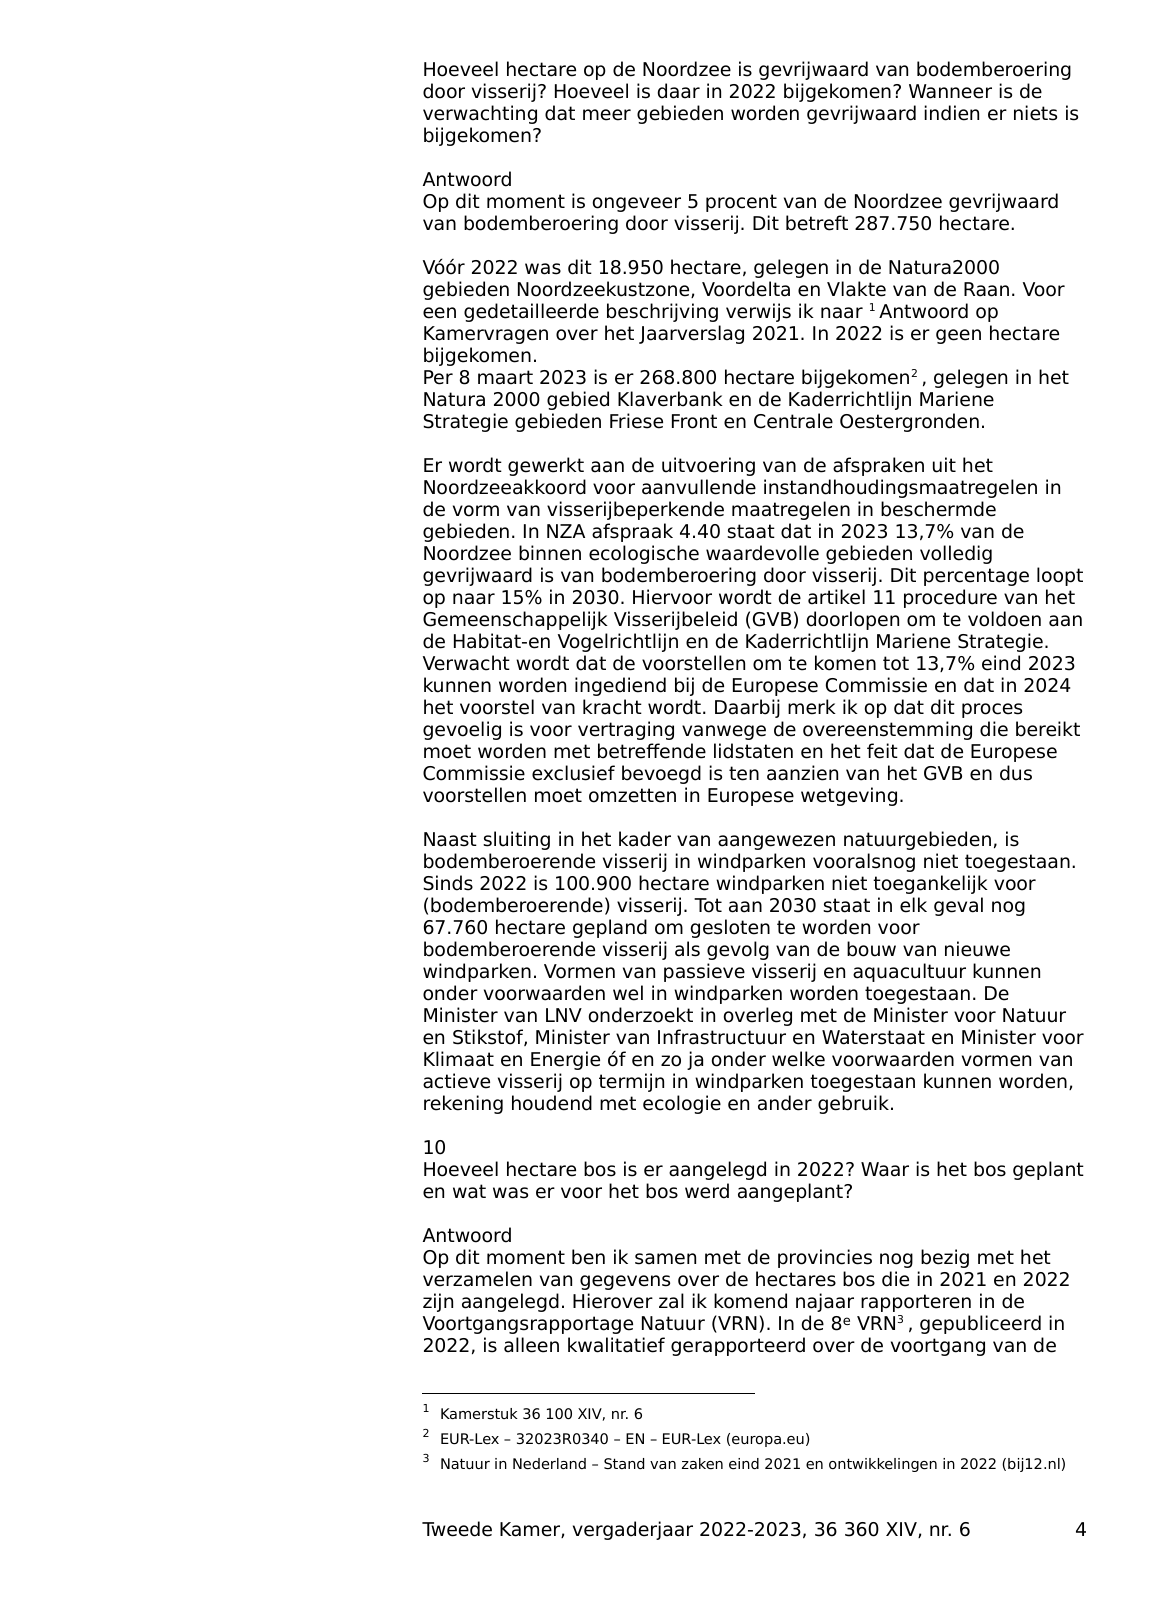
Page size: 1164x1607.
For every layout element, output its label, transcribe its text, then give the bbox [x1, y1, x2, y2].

text Er wordt gewerkt aan de uitvoering van de afspraken uit het Noordzeeakkoord voor aanvullende instandhoudingsmaatregelen in de vorm van visserijbeperkende maatregelen in beschermde gebieden. In NZA afspraak 4.40 staat dat in 2023 13,7% van de Noordzee binnen ecologische waardevolle gebieden volledig gevrijwaard is van bodemberoering door visserij. Dit percentage loopt op naar 15% in 2030. Hiervoor wordt de artikel 11 procedure van het Gemeenschappelijk Visserijbeleid (GVB) doorlopen om te voldoen aan de Habitat-en Vogelrichtlijn en de Kaderrichtlijn Mariene Strategie. Verwacht wordt dat de voorstellen om te komen tot 13,7% eind 2023 kunnen worden ingediend bij de Europese Commissie en dat in 2024 het voorstel van kracht wordt. Daarbij merk ik op dat dit proces gevoelig is voor vertraging vanwege de overeenstemming die bereikt moet worden met betreffende lidstaten en het feit dat de Europese Commissie exclusief bevoegd is ten aanzien van het GVB en dus voorstellen moet omzetten in Europese wetgeving. [422, 455, 1087, 807]
text EUR-Lex – 32023R0340 – EN – EUR-Lex (europa.eu) [422, 1427, 1087, 1449]
text Natuur in Nederland – Stand van zaken eind 2021 en ontwikkelingen in 2022 (bij12.nl) [422, 1452, 1087, 1474]
text Hoeveel hectare bos is er aangelegd in 2022? Waar is het bos geplant en wat was er voor het bos werd aangeplant? [422, 1159, 1087, 1203]
text Op dit moment is ongeveer 5 procent van de Noordzee gevrijwaard van bodemberoering door visserij. Dit betreft 287.750 hectare. [422, 191, 1087, 235]
text Per 8 maart 2023 is er 268.800 hectare bijgekomen, gelegen in het Natura 2000 gebied Klaverbank en de Kaderrichtlijn Mariene Strategie gebieden Friese Front en Centrale Oestergronden. [422, 367, 1087, 433]
text 10 [422, 1137, 1087, 1159]
text Kamerstuk 36 100 XIV, nr. 6 [422, 1402, 1087, 1424]
text Hoeveel hectare op de Noordzee is gevrijwaard van bodemberoering door visserij? Hoeveel is daar in 2022 bijgekomen? Wanneer is de verwachting dat meer gebieden worden gevrijwaard indien er niets is bijgekomen? [422, 59, 1087, 147]
text Antwoord [422, 1225, 1087, 1247]
text Vóór 2022 was dit 18.950 hectare, gelegen in de Natura2000 gebieden Noordzeekustzone, Voordelta en Vlakte van de Raan. Voor een gedetailleerde beschrijving verwijs ik naar Antwoord op Kamervragen over het Jaarverslag 2021. In 2022 is er geen hectare bijgekomen. [422, 257, 1087, 367]
text Op dit moment ben ik samen met de provincies nog bezig met het verzamelen van gegevens over de hectares bos die in 2021 en 2022 zijn aangelegd. Hierover zal ik komend najaar rapporteren in de Voortgangsrapportage Natuur (VRN). In de 8e VRN, gepubliceerd in 2022, is alleen kwalitatief gerapporteerd over de voortgang van de [422, 1247, 1087, 1357]
text Antwoord [422, 169, 1087, 191]
text Naast sluiting in het kader van aangewezen natuurgebieden, is bodemberoerende visserij in windparken vooralsnog niet toegestaan. Sinds 2022 is 100.900 hectare windparken niet toegankelijk voor (bodemberoerende) visserij. Tot aan 2030 staat in elk geval nog 67.760 hectare gepland om gesloten te worden voor bodemberoerende visserij als gevolg van de bouw van nieuwe windparken. Vormen van passieve visserij en aquacultuur kunnen onder voorwaarden wel in windparken worden toegestaan. De Minister van LNV onderzoekt in overleg met de Minister voor Natuur en Stikstof, Minister van Infrastructuur en Waterstaat en Minister voor Klimaat en Energie óf en zo ja onder welke voorwaarden vormen van actieve visserij op termijn in windparken toegestaan kunnen worden, rekening houdend met ecologie en ander gebruik. [422, 829, 1087, 1115]
